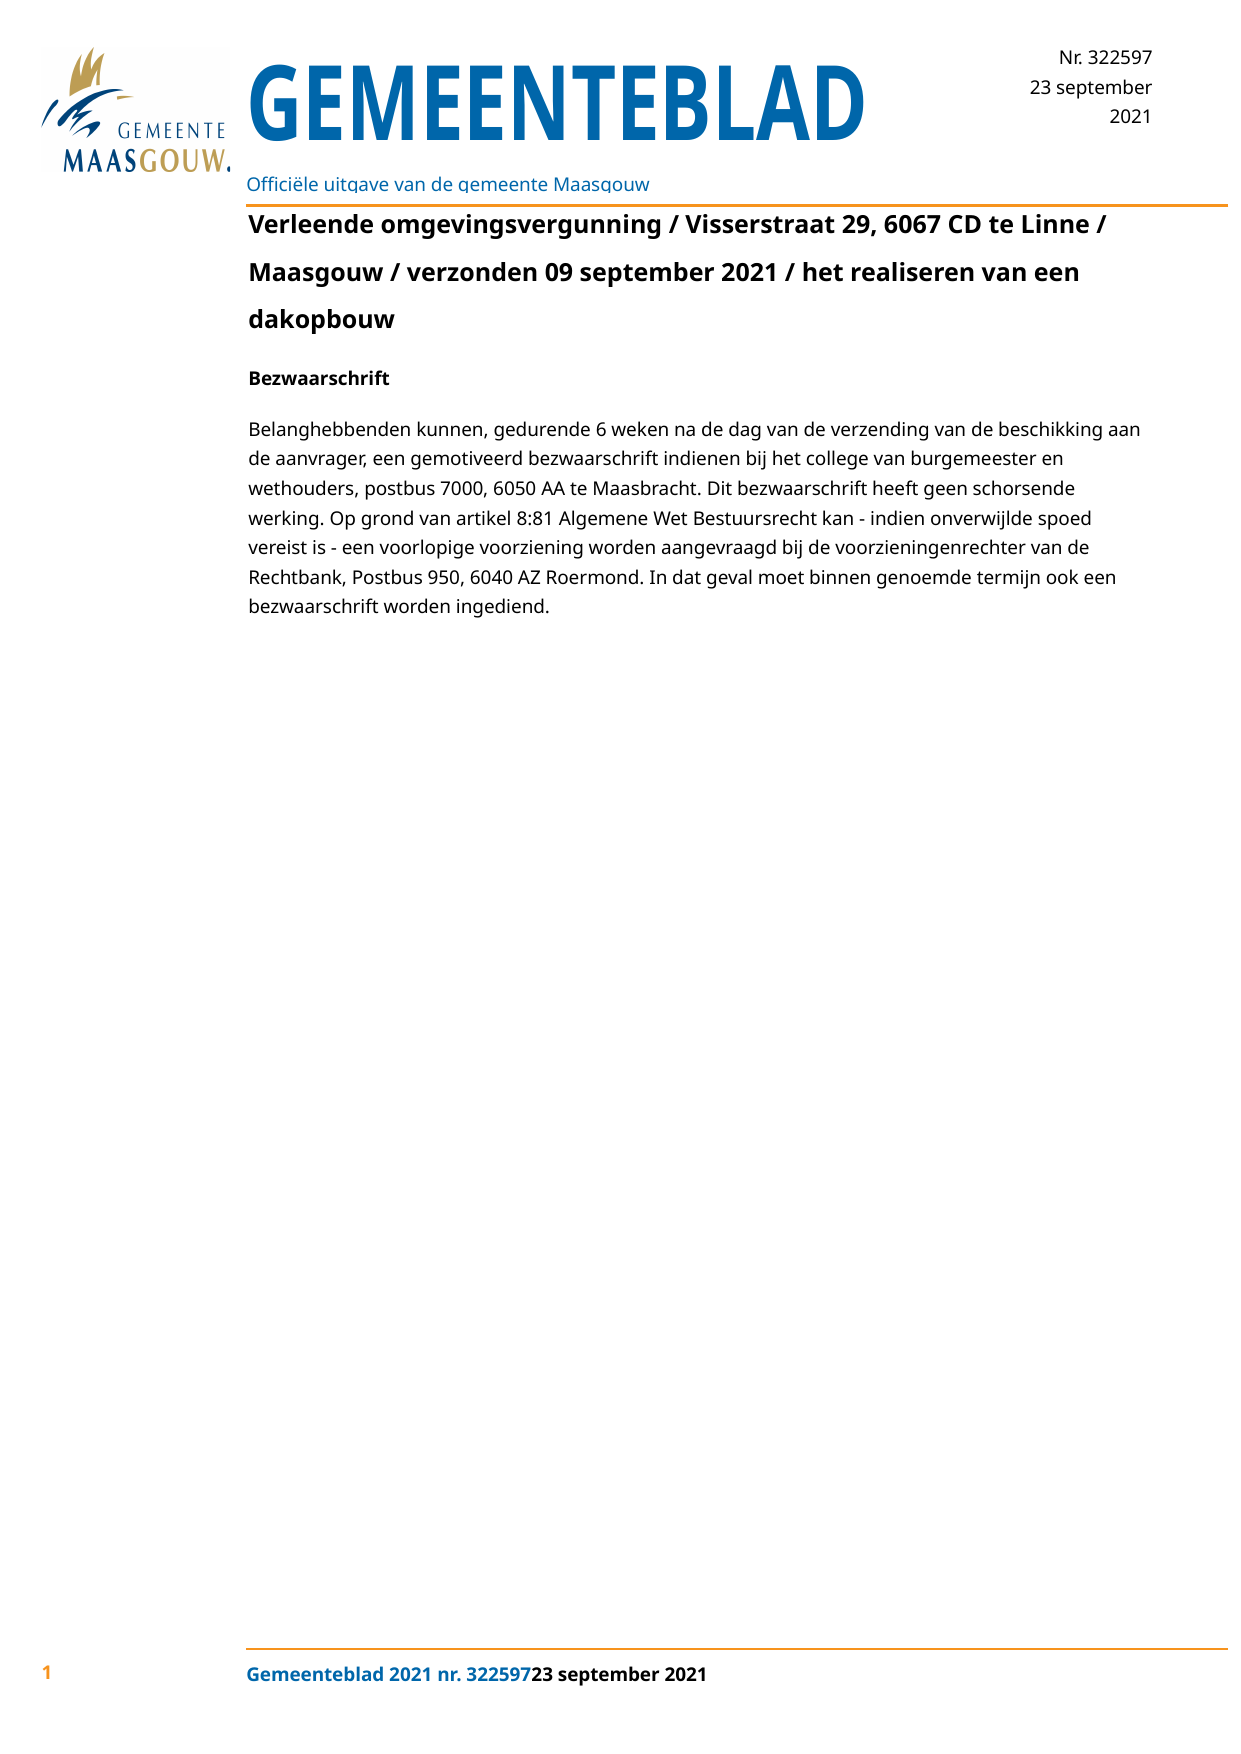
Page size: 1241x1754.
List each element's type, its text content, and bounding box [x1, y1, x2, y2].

picture [41, 47, 231, 172]
text Belanghebbenden kunnen, gedurende 6 weken na de dag van de verzending van de beschikking aan de aanvrager, een gemotiveerd bezwaarschrift indienen bij het college van burgemeester en wethouders, postbus 7000, 6050 AA te Maasbracht. Dit bezwaarschrift heeft geen schorsende werking. Op grond van artikel 8:81 Algemene Wet Bestuursrecht kan - indien onverwijlde spoed vereist is - een voorlopige voorziening worden aangevraagd bij de voorzieningenrechter van de Rechtbank, Postbus 950, 6040 AZ Roermond. In dat geval moet binnen genoemde termijn ook een bezwaarschrift worden ingediend. [248, 416, 1152, 619]
text Bezwaarschrift [248, 366, 1152, 391]
text Verleende omgevingsvergunning / Visserstraat 29, 6067 CD te Linne / Maasgouw / verzonden 09 september 2021 / het realiseren van een dakopbouw [248, 207, 1152, 336]
